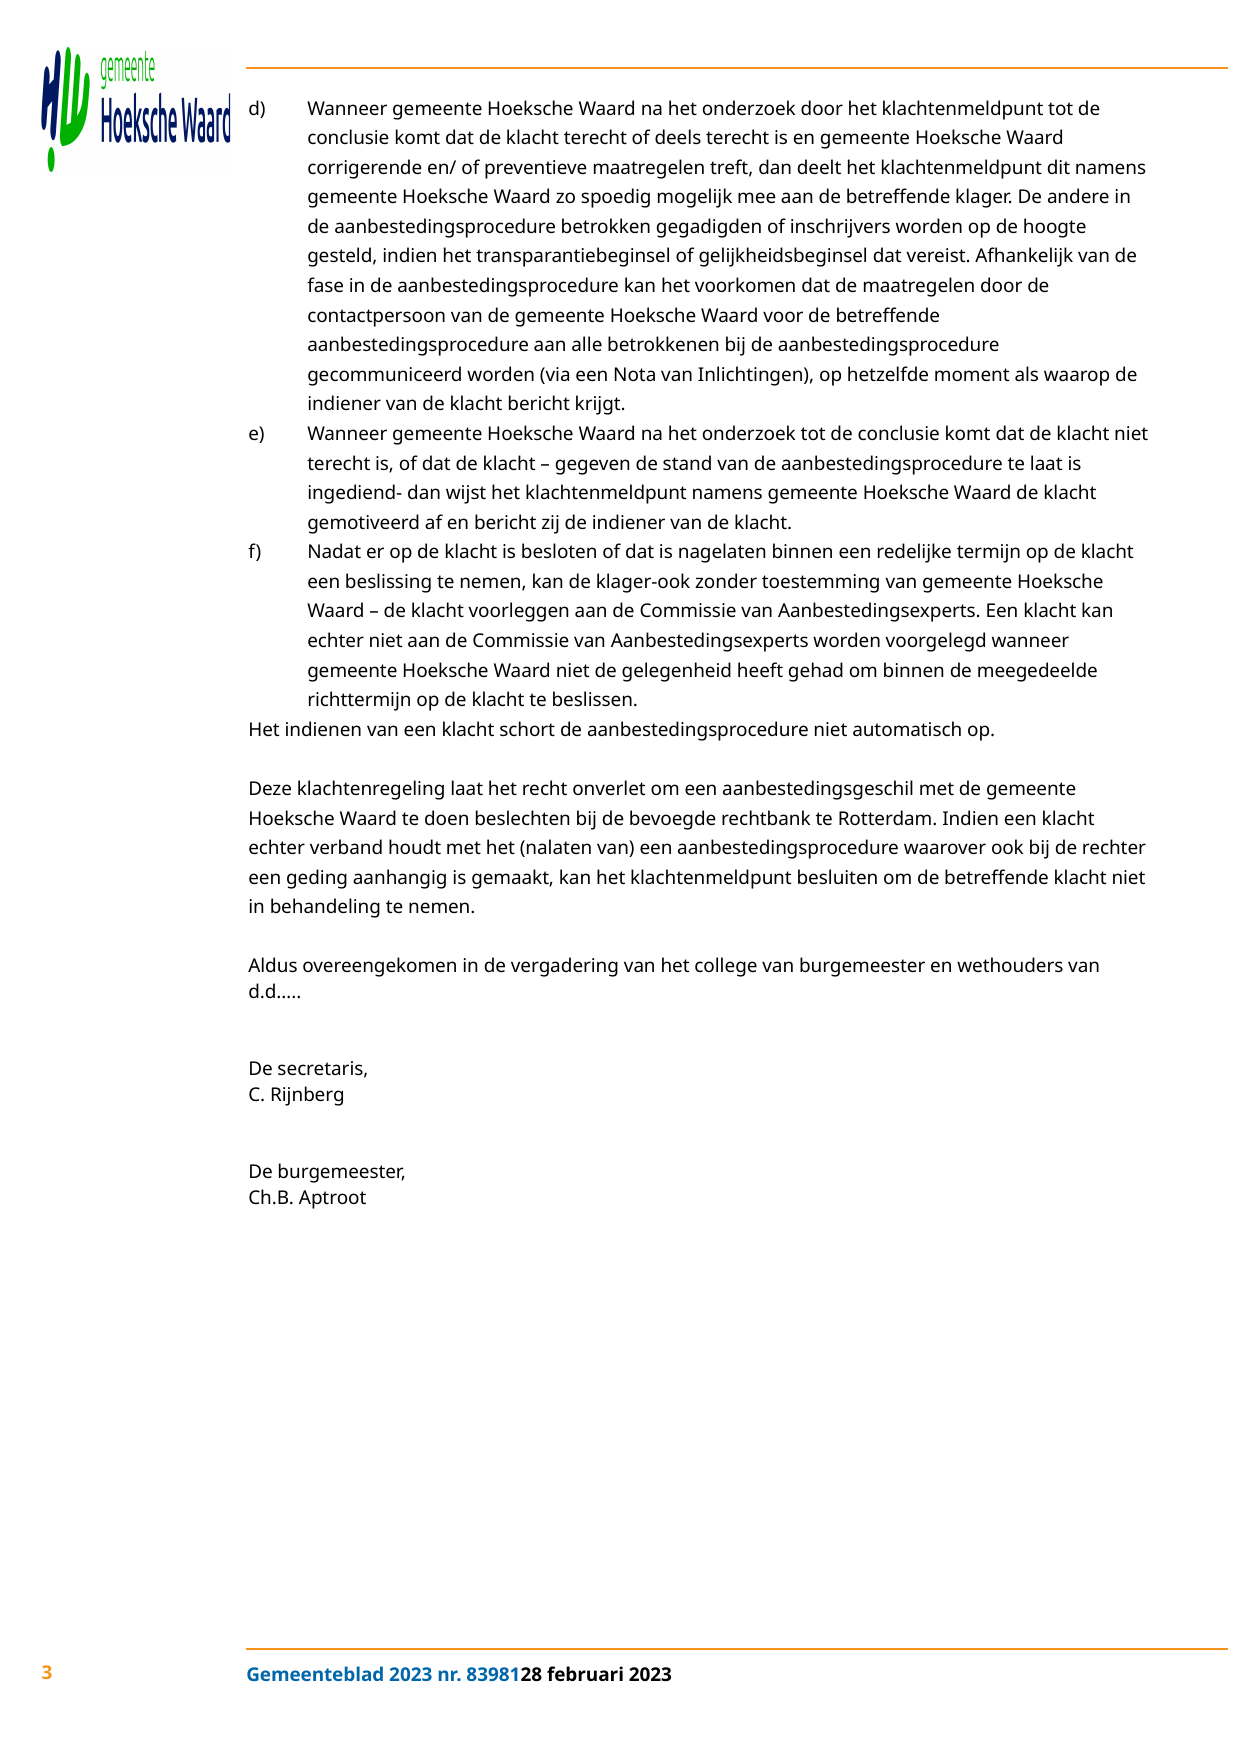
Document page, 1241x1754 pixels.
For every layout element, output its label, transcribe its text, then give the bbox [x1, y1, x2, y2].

text De burgemeester, [248, 1158, 1152, 1184]
text Ch.B. Aptroot [248, 1184, 1152, 1210]
text Het indienen van een klacht schort de aanbestedingsprocedure niet automatisch op. [248, 716, 1152, 742]
text Deze klachtenregeling laat het recht onverlet om een aanbestedingsgeschil met de gemeente Hoeksche Waard te doen beslechten bij de bevoegde rechtbank te Rotterdam. Indien een klacht echter verband houdt met het (nalaten van) een aanbestedingsprocedure waarover ook bij de rechter een geding aanhangig is gemaakt, kan het klachtenmeldpunt besluiten om de betreffende klacht niet in behandeling te nemen. [248, 775, 1152, 919]
list Wanneer gemeente Hoeksche Waard na het onderzoek door het klachtenmeldpunt tot de conclusie komt dat de klacht terecht of deels terecht is en gemeente Hoeksche Waard corrigerende en/ of preventieve maatregelen treft, dan deelt het klachtenmeldpunt dit namens gemeente Hoeksche Waard zo spoedig mogelijk mee aan de betreffende klager. De andere in de aanbestedingsprocedure betrokken gegadigden of inschrijvers worden op de hoogte gesteld, indien het transparantiebeginsel of gelijkheidsbeginsel dat vereist. Afhankelijk van de fase in de aanbestedingsprocedure kan het voorkomen dat de maatregelen door de contactpersoon van de gemeente Hoeksche Waard voor de betreffende aanbestedingsprocedure aan alle betrokkenen bij de aanbestedingsprocedure gecommuniceerd worden (via een Nota van Inlichtingen), op hetzelfde moment als waarop de indiener van de klacht bericht krijgt. [248, 95, 1152, 416]
list Wanneer gemeente Hoeksche Waard na het onderzoek tot de conclusie komt dat de klacht niet terecht is, of dat de klacht – gegeven de stand van de aanbestedingsprocedure te laat is ingediend- dan wijst het klachtenmeldpunt namens gemeente Hoeksche Waard de klacht gemotiveerd af en bericht zij de indiener van de klacht. [248, 420, 1152, 535]
text Aldus overeengekomen in de vergadering van het college van burgemeester en wethouders van d.d….. [248, 953, 1152, 1004]
text De secretaris, [248, 1056, 1152, 1081]
list Nadat er op de klacht is besloten of dat is nagelaten binnen een redelijke termijn op de klacht een beslissing te nemen, kan de klager-ook zonder toestemming van gemeente Hoeksche Waard – de klacht voorleggen aan de Commissie van Aanbestedingsexperts. Een klacht kan echter niet aan de Commissie van Aanbestedingsexperts worden voorgelegd wanneer gemeente Hoeksche Waard niet de gelegenheid heeft gehad om binnen de meegedeelde richttermijn op de klacht te beslissen. [248, 538, 1152, 712]
text C. Rijnberg [248, 1081, 1152, 1107]
picture [41, 47, 231, 172]
